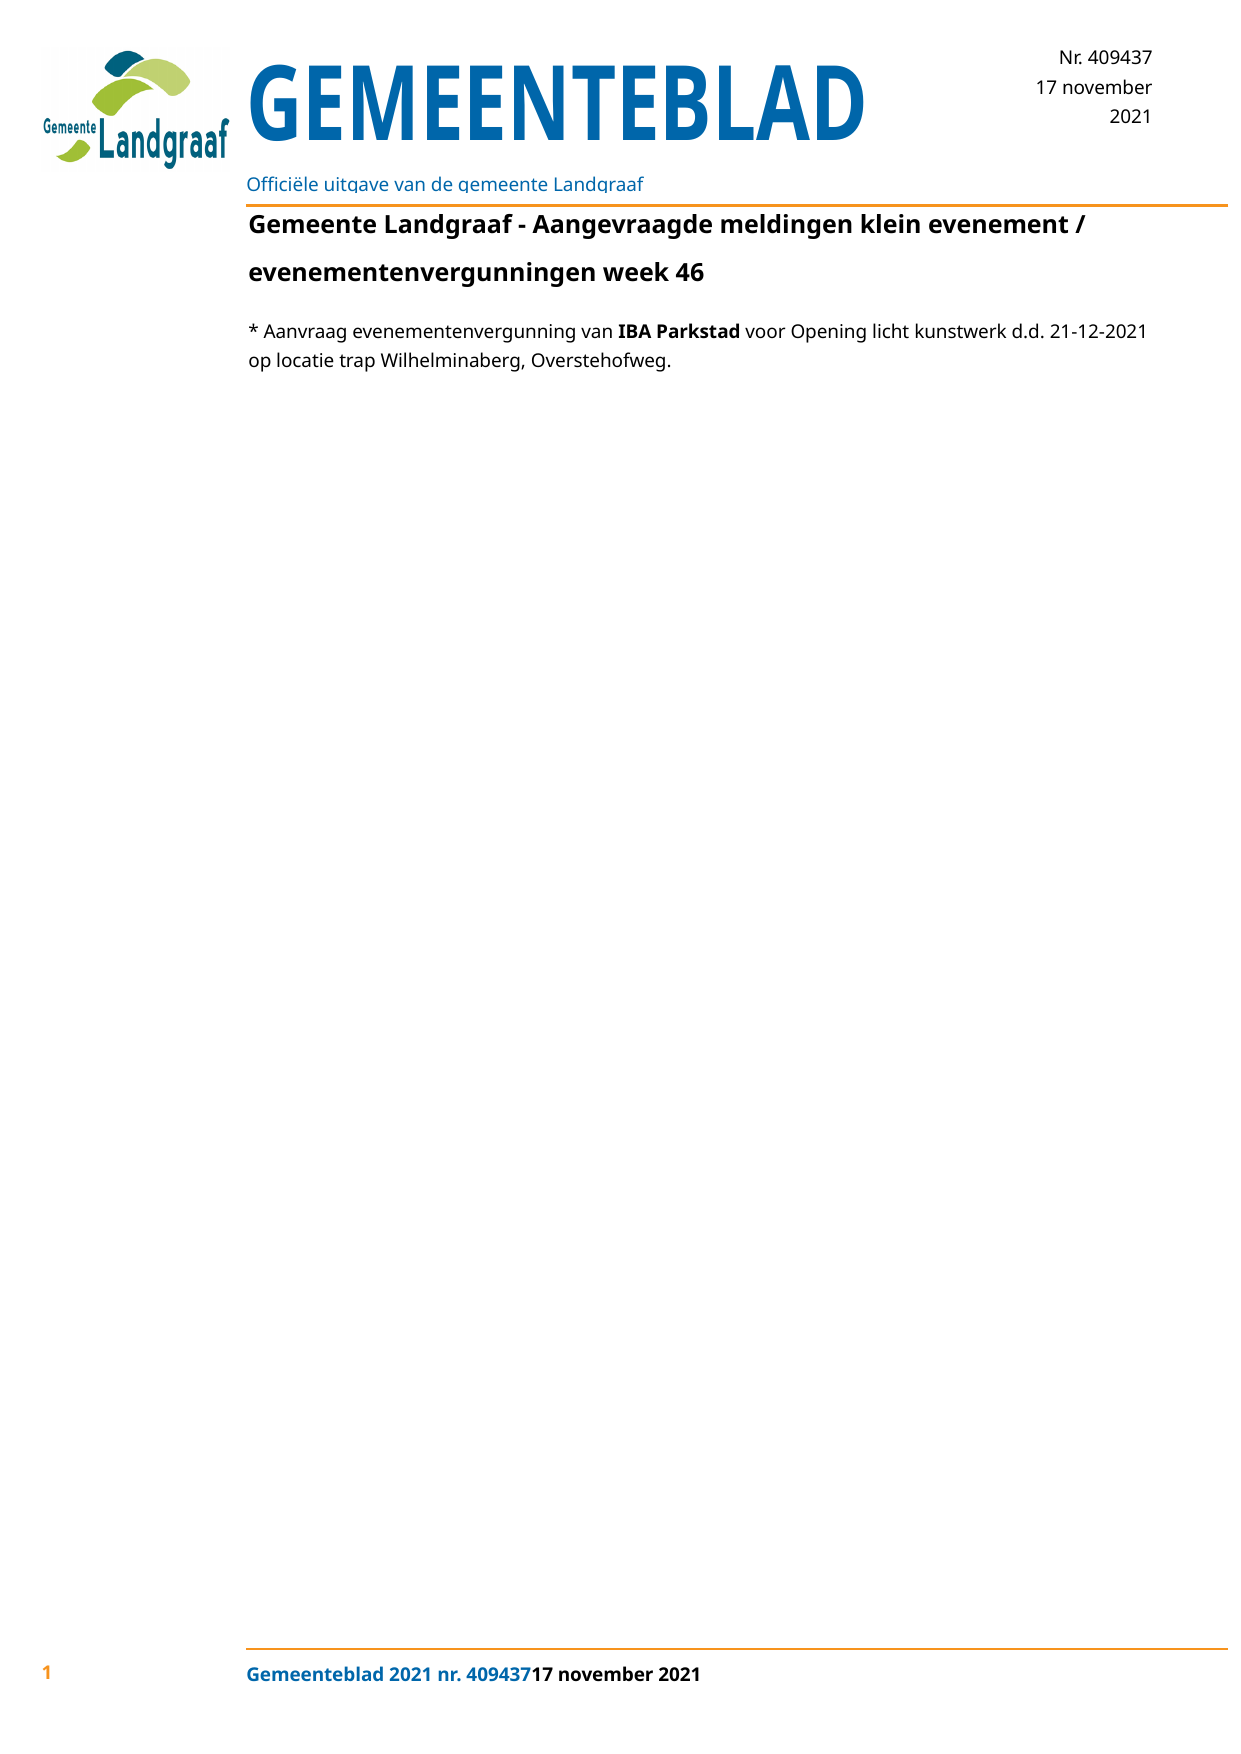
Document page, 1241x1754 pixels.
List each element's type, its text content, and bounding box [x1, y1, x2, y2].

picture [41, 47, 231, 172]
text * Aanvraag evenementenvergunning van IBA Parkstad voor Opening licht kunstwerk d.d. 21-12-2021 op locatie trap Wilhelminaberg, Overstehofweg. [248, 318, 1152, 373]
text Gemeente Landgraaf - Aangevraagde meldingen klein evenement / evenementenvergunningen week 46 [248, 207, 1152, 288]
